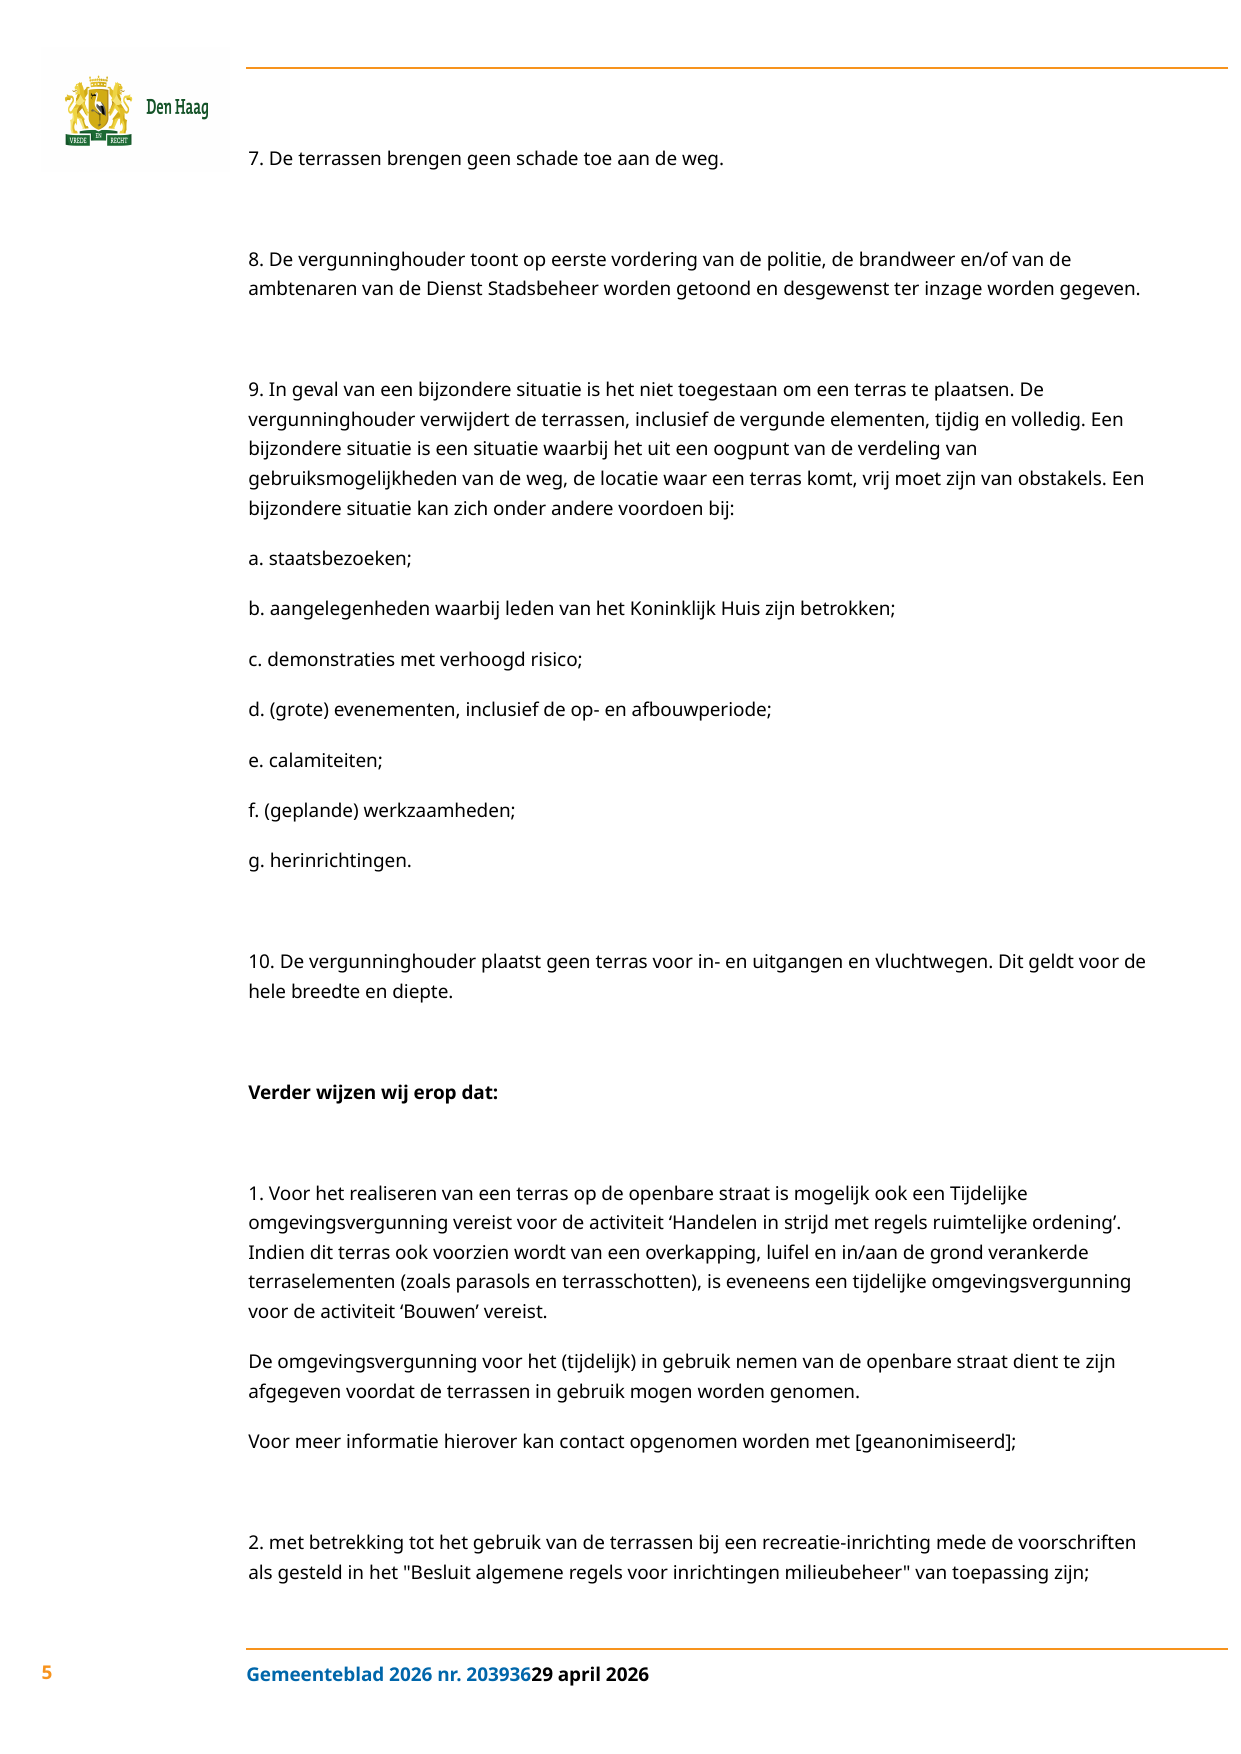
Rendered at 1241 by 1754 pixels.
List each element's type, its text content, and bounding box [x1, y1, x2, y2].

text f. (geplande) werkzaamheden; [248, 797, 1152, 823]
text 10. De vergunninghouder plaatst geen terras voor in- en uitgangen en vluchtwegen. Dit geldt voor de hele breedte en diepte. [248, 948, 1152, 1004]
text c. demonstraties met verhoogd risico; [248, 646, 1152, 672]
text 8. De vergunninghouder toont op eerste vordering van de politie, de brandweer en/of van de ambtenaren van de Dienst Stadsbeheer worden getoond en desgewenst ter inzage worden gegeven. [248, 246, 1152, 301]
text 1. Voor het realiseren van een terras op de openbare straat is mogelijk ook een Tijdelijke omgevingsvergunning vereist voor de activiteit ‘Handelen in strijd met regels ruimtelijke ordening’. Indien dit terras ook voorzien wordt van een overkapping, luifel en in/aan de grond verankerde terraselementen (zoals parasols en terrasschotten), is eveneens een tijdelijke omgevingsvergunning voor de activiteit ‘Bouwen’ vereist. [248, 1180, 1152, 1324]
text Voor meer informatie hierover kan contact opgenomen worden met [geanonimiseerd]; [248, 1428, 1152, 1454]
picture [41, 47, 231, 172]
text g. herinrichtingen. [248, 848, 1152, 873]
text a. staatsbezoeken; [248, 545, 1152, 571]
text Verder wijzen wij erop dat: [248, 1079, 1152, 1105]
text 9. In geval van een bijzondere situatie is het niet toegestaan om een terras te plaatsen. De vergunninghouder verwijdert de terrassen, inclusief de vergunde elementen, tijdig en volledig. Een bijzondere situatie is een situatie waarbij het uit een oogpunt van de verdeling van gebruiksmogelijkheden van de weg, de locatie waar een terras komt, vrij moet zijn van obstakels. Een bijzondere situatie kan zich onder andere voordoen bij: [248, 376, 1152, 521]
text 7. De terrassen brengen geen schade toe aan de weg. [248, 145, 1152, 171]
text De omgevingsvergunning voor het (tijdelijk) in gebruik nemen van de openbare straat dient te zijn afgegeven voordat de terrassen in gebruik mogen worden genomen. [248, 1348, 1152, 1404]
text 2. met betrekking tot het gebruik van de terrassen bij een recreatie-inrichting mede de voorschriften als gesteld in het "Besluit algemene regels voor inrichtingen milieubeheer" van toepassing zijn; [248, 1529, 1152, 1585]
text d. (grote) evenementen, inclusief de op- en afbouwperiode; [248, 696, 1152, 722]
text b. aangelegenheden waarbij leden van het Koninklijk Huis zijn betrokken; [248, 596, 1152, 621]
text e. calamiteiten; [248, 747, 1152, 773]
